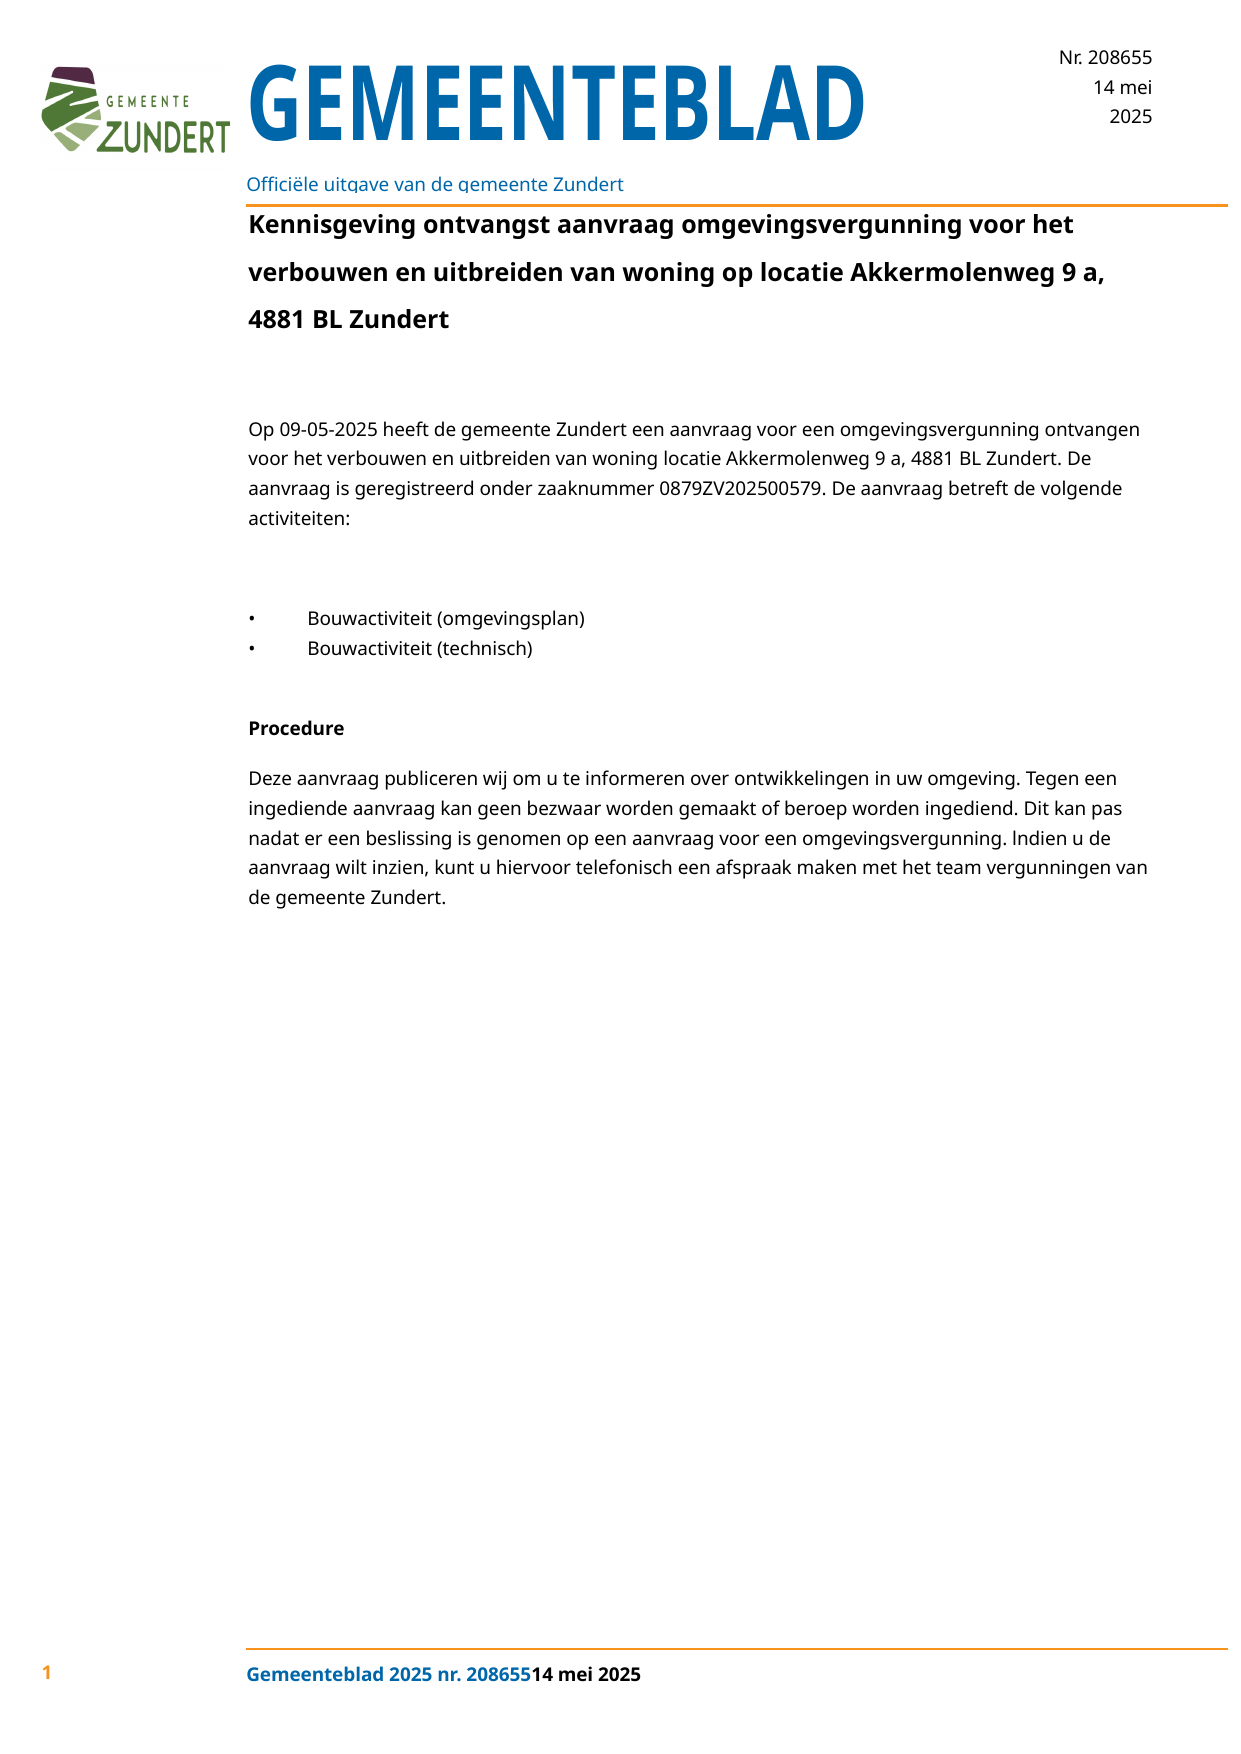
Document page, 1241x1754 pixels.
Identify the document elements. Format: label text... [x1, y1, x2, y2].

text Kennisgeving ontvangst aanvraag omgevingsvergunning voor het verbouwen en uitbreiden van woning op locatie Akkermolenweg 9 a, 4881 BL Zundert [248, 207, 1152, 336]
text Deze aanvraag publiceren wij om u te informeren over ontwikkelingen in uw omgeving. Tegen een ingediende aanvraag kan geen bezwaar worden gemaakt of beroep worden ingediend. Dit kan pas nadat er een beslissing is genomen op een aanvraag voor een omgevingsvergunning. lndien u de aanvraag wilt inzien, kunt u hiervoor telefonisch een afspraak maken met het team vergunningen van de gemeente Zundert. [248, 766, 1152, 909]
list Bouwactiviteit (technisch) [248, 635, 1152, 661]
text Procedure [248, 715, 1152, 741]
text Op 09-05-2025 heeft de gemeente Zundert een aanvraag voor een omgevingsvergunning ontvangen voor het verbouwen en uitbreiden van woning locatie Akkermolenweg 9 a, 4881 BL Zundert. De aanvraag is geregistreerd onder zaaknummer 0879ZV202500579. De aanvraag betreft de volgende activiteiten: [248, 416, 1152, 530]
list Bouwactiviteit (omgevingsplan) [248, 606, 1152, 631]
picture [41, 47, 231, 172]
